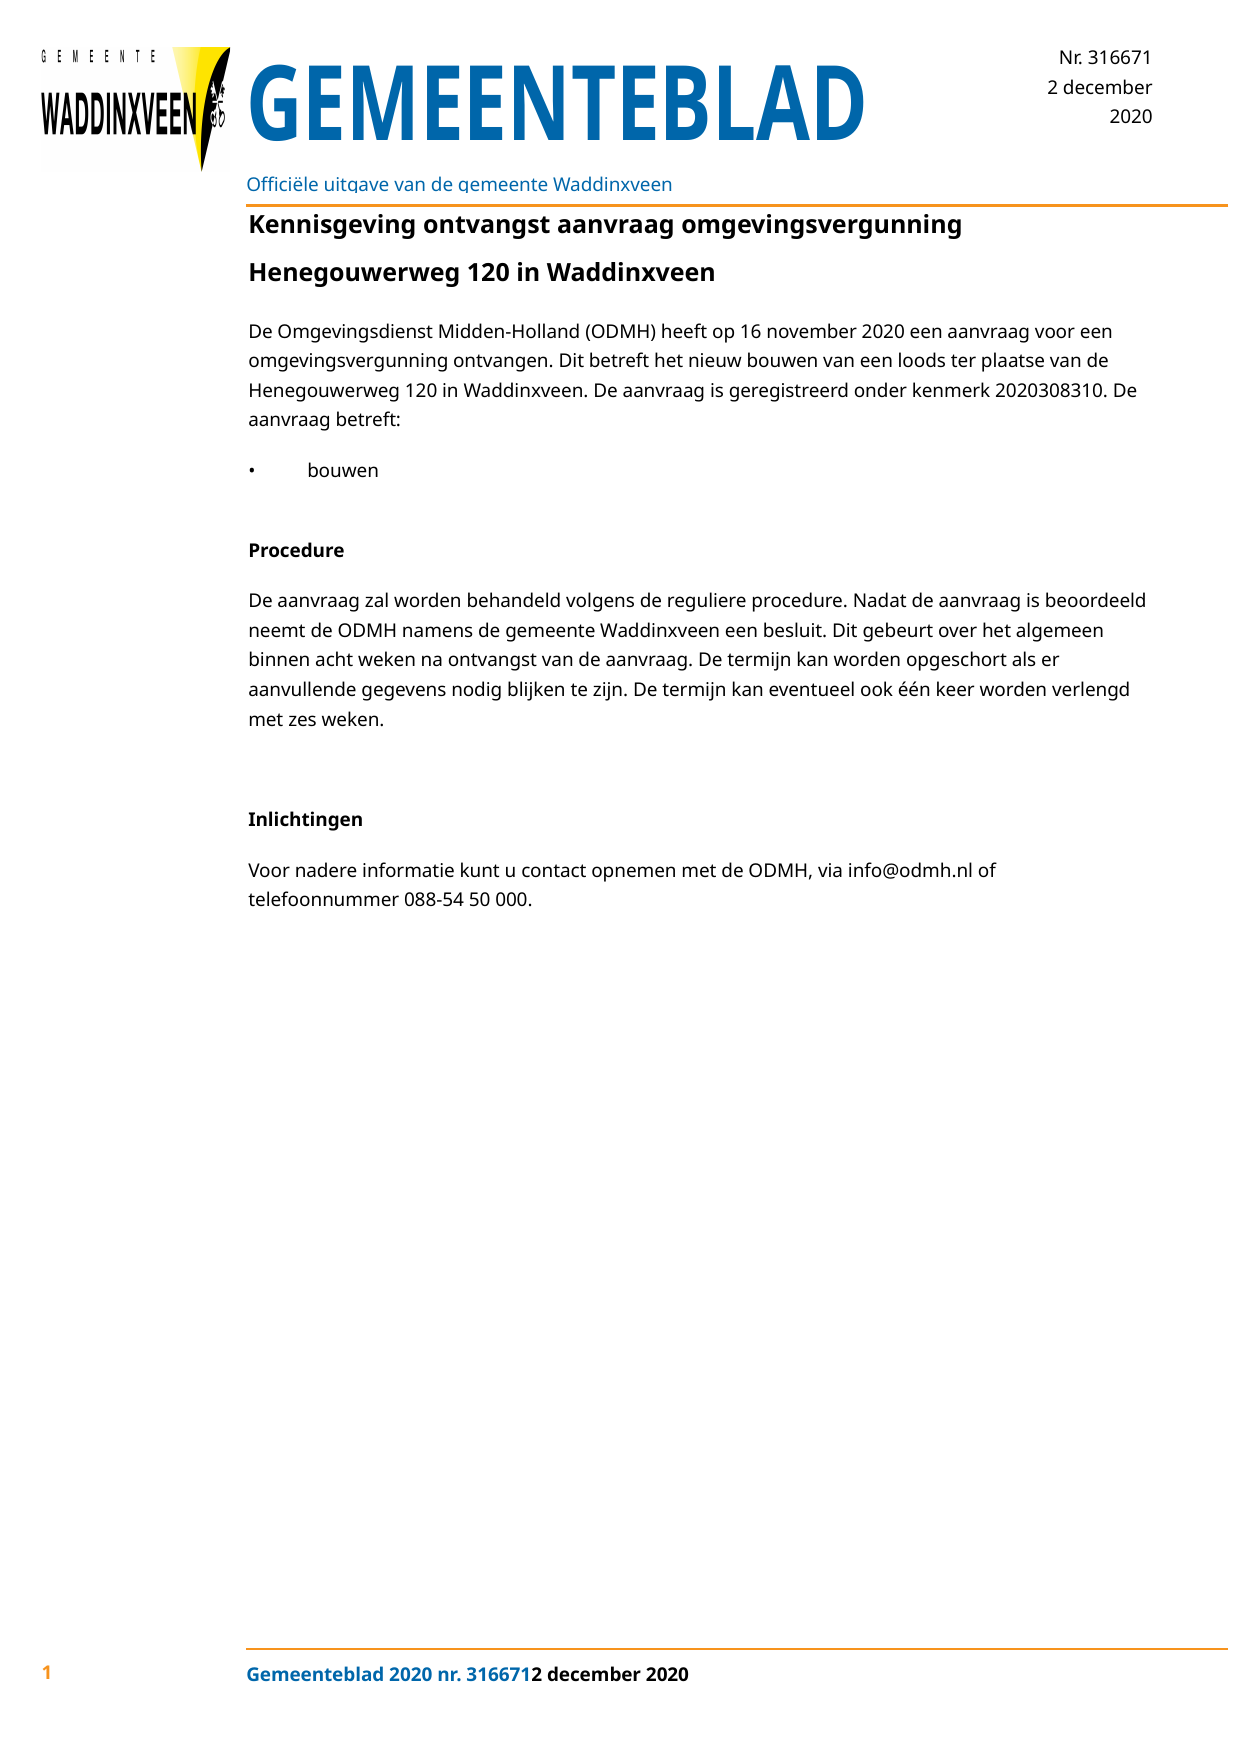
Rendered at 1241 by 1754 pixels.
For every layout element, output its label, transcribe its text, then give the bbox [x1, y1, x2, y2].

text De aanvraag zal worden behandeld volgens de reguliere procedure. Nadat de aanvraag is beoordeeld neemt de ODMH namens de gemeente Waddinxveen een besluit. Dit gebeurt over het algemeen binnen acht weken na ontvangst van de aanvraag. De termijn kan worden opgeschort als er aanvullende gegevens nodig blijken te zijn. De termijn kan eventueel ook één keer worden verlengd met zes weken. [248, 587, 1152, 732]
list bouwen [248, 457, 1152, 483]
text Procedure [248, 537, 1152, 563]
text Voor nadere informatie kunt u contact opnemen met de ODMH, via info@odmh.nl of telefoonnummer 088-54 50 000. [248, 857, 1152, 912]
picture [41, 47, 231, 172]
text Inlichtingen [248, 807, 1152, 832]
text De Omgevingsdienst Midden-Holland (ODMH) heeft op 16 november 2020 een aanvraag voor een omgevingsvergunning ontvangen. Dit betreft het nieuw bouwen van een loods ter plaatse van de Henegouwerweg 120 in Waddinxveen. De aanvraag is geregistreerd onder kenmerk 2020308310. De aanvraag betreft: [248, 318, 1152, 432]
text Kennisgeving ontvangst aanvraag omgevingsvergunning Henegouwerweg 120 in Waddinxveen [248, 207, 1152, 288]
